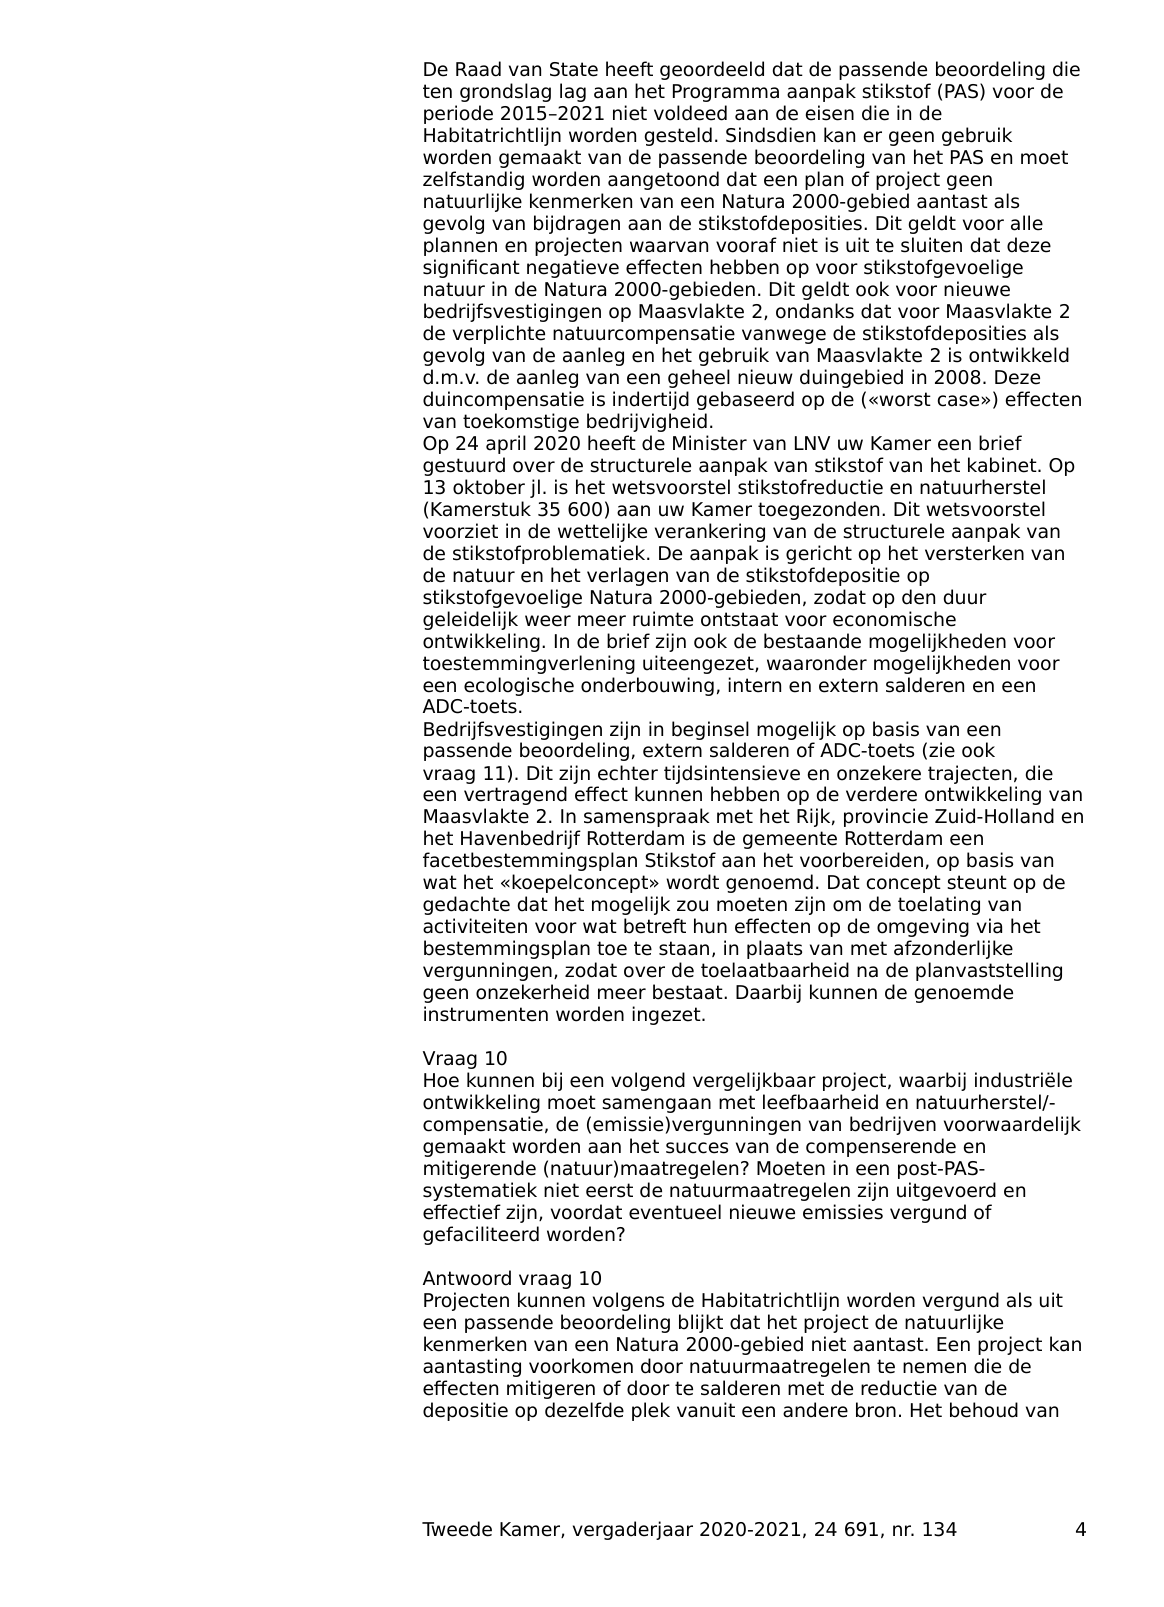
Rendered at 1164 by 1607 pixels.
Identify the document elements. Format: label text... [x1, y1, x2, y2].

text Bedrijfsvestigingen zijn in beginsel mogelijk op basis van een passende beoordeling, extern salderen of ADC-toets (zie ook vraag 11). Dit zijn echter tijdsintensieve en onzekere trajecten, die een vertragend effect kunnen hebben op de verdere ontwikkeling van Maasvlakte 2. In samenspraak met het Rijk, provincie Zuid-Holland en het Havenbedrijf Rotterdam is de gemeente Rotterdam een facetbestemmingsplan Stikstof aan het voorbereiden, op basis van wat het «koepelconcept» wordt genoemd. Dat concept steunt op de gedachte dat het mogelijk zou moeten zijn om de toelating van activiteiten voor wat betreft hun effecten op de omgeving via het bestemmingsplan toe te staan, in plaats van met afzonderlijke vergunningen, zodat over de toelaatbaarheid na de planvaststelling geen onzekerheid meer bestaat. Daarbij kunnen de genoemde instrumenten worden ingezet. [422, 718, 1087, 1026]
text Hoe kunnen bij een volgend vergelijkbaar project, waarbij industriële ontwikkeling moet samengaan met leefbaarheid en natuurherstel/-compensatie, de (emissie)vergunningen van bedrijven voorwaardelijk gemaakt worden aan het succes van de compenserende en mitigerende (natuur)maatregelen? Moeten in een post-PAS-systematiek niet eerst de natuurmaatregelen zijn uitgevoerd en effectief zijn, voordat eventueel nieuwe emissies vergund of gefaciliteerd worden? [422, 1070, 1087, 1246]
text Vraag 10 [422, 1048, 1087, 1070]
text Op 24 april 2020 heeft de Minister van LNV uw Kamer een brief gestuurd over de structurele aanpak van stikstof van het kabinet. Op 13 oktober jl. is het wetsvoorstel stikstofreductie en natuurherstel (Kamerstuk 35 600) aan uw Kamer toegezonden. Dit wetsvoorstel voorziet in de wettelijke verankering van de structurele aanpak van de stikstofproblematiek. De aanpak is gericht op het versterken van de natuur en het verlagen van de stikstofdepositie op stikstofgevoelige Natura 2000-gebieden, zodat op den duur geleidelijk weer meer ruimte ontstaat voor economische ontwikkeling. In de brief zijn ook de bestaande mogelijkheden voor toestemmingverlening uiteengezet, waaronder mogelijkheden voor een ecologische onderbouwing, intern en extern salderen en een ADC-toets. [422, 433, 1087, 718]
text Projecten kunnen volgens de Habitatrichtlijn worden vergund als uit een passende beoordeling blijkt dat het project de natuurlijke kenmerken van een Natura 2000-gebied niet aantast. Een project kan aantasting voorkomen door natuurmaatregelen te nemen die de effecten mitigeren of door te salderen met de reductie van de depositie op dezelfde plek vanuit een andere bron. Het behoud van [422, 1290, 1087, 1422]
text Antwoord vraag 10 [422, 1268, 1087, 1290]
text De Raad van State heeft geoordeeld dat de passende beoordeling die ten grondslag lag aan het Programma aanpak stikstof (PAS) voor de periode 2015–2021 niet voldeed aan de eisen die in de Habitatrichtlijn worden gesteld. Sindsdien kan er geen gebruik worden gemaakt van de passende beoordeling van het PAS en moet zelfstandig worden aangetoond dat een plan of project geen natuurlijke kenmerken van een Natura 2000-gebied aantast als gevolg van bijdragen aan de stikstofdeposities. Dit geldt voor alle plannen en projecten waarvan vooraf niet is uit te sluiten dat deze significant negatieve effecten hebben op voor stikstofgevoelige natuur in de Natura 2000-gebieden. Dit geldt ook voor nieuwe bedrijfsvestigingen op Maasvlakte 2, ondanks dat voor Maasvlakte 2 de verplichte natuurcompensatie vanwege de stikstofdeposities als gevolg van de aanleg en het gebruik van Maasvlakte 2 is ontwikkeld d.m.v. de aanleg van een geheel nieuw duingebied in 2008. Deze duincompensatie is indertijd gebaseerd op de («worst case») effecten van toekomstige bedrijvigheid. [422, 59, 1087, 433]
